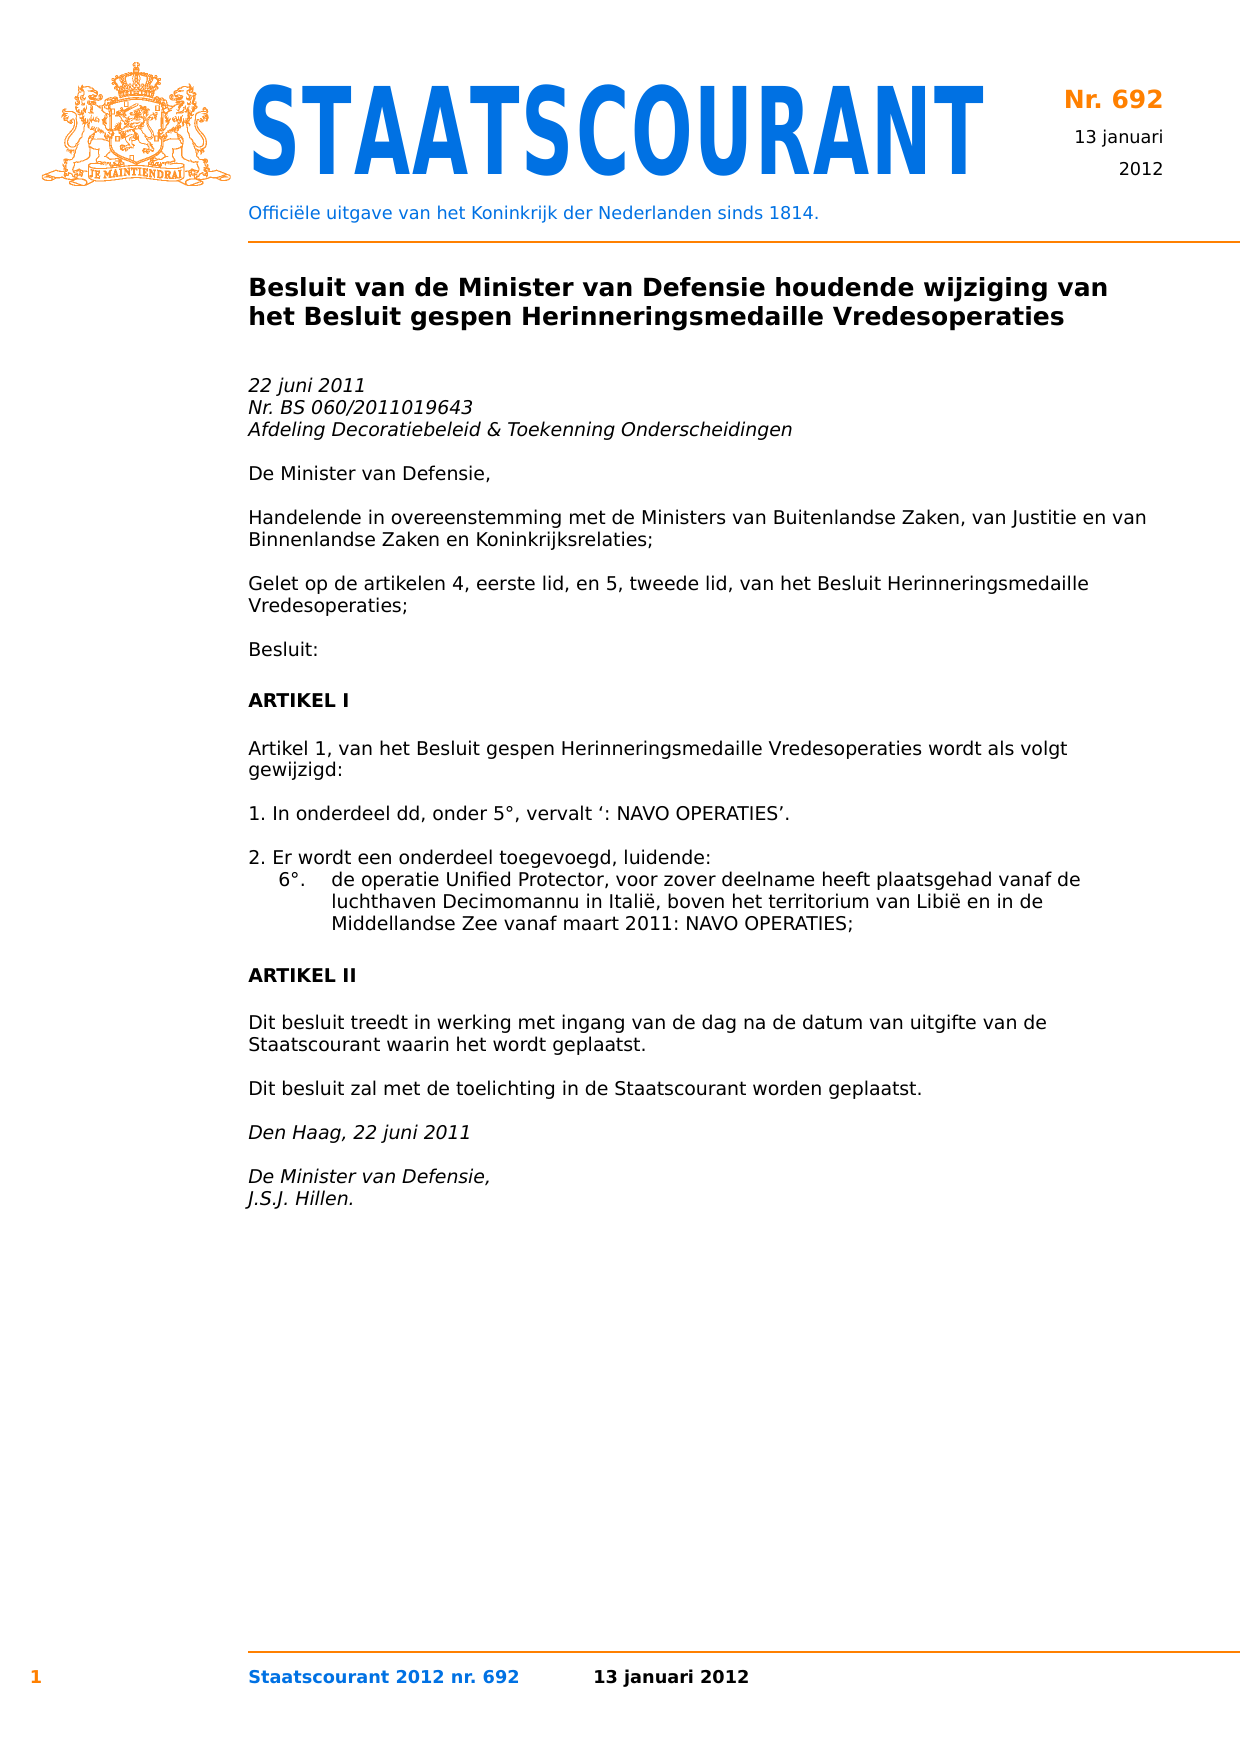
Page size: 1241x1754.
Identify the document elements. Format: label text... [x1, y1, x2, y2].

subtitle ARTIKEL II [248, 965, 1163, 987]
text 1. In onderdeel dd, onder 5°, vervalt ‘: NAVO OPERATIES’. [248, 803, 1163, 825]
text De Minister van Defensie, [248, 463, 1163, 485]
text Artikel 1, van het Besluit gespen Herinneringsmedaille Vredesoperaties wordt als volgt gewijzigd: [248, 737, 1163, 781]
table_cell 2012 [998, 153, 1240, 203]
text Besluit: [248, 638, 1163, 660]
text Afdeling Decoratiebeleid & Toekenning Onderscheidingen [248, 419, 1163, 441]
text Dit besluit treedt in werking met ingang van de dag na de datum van uitgifte van de Staatscourant waarin het wordt geplaatst. [248, 1012, 1163, 1056]
subtitle ARTIKEL I [248, 690, 1163, 712]
text De Minister van Defensie, J.S.J. Hillen. [248, 1166, 1163, 1209]
table_header Nr. 692 [998, 62, 1240, 121]
table_cell Officiële uitgave van het Koninkrijk der Nederlanden sinds 1814. [248, 203, 1240, 241]
text Nr. BS 060/2011019643 [248, 397, 1163, 419]
table_cell 13 januari [998, 121, 1240, 153]
text Gelet op de artikelen 4, eerste lid, en 5, tweede lid, van het Besluit Herinneringsmedaille Vredesoperaties; [248, 573, 1163, 617]
text 2. Er wordt een onderdeel toegevoegd, luidende: [248, 847, 1163, 869]
text Den Haag, 22 juni 2011 [248, 1122, 1163, 1144]
picture [41, 62, 231, 186]
text Dit besluit zal met de toelichting in de Staatscourant worden geplaatst. [248, 1078, 1163, 1100]
table_header [25, 62, 248, 241]
table_header STAATSCOURANT [248, 62, 998, 203]
text 6°. de operatie Unified Protector, voor zover deelname heeft plaatsgehad vanaf de luchthaven Decimomannu in Italië, boven het territorium van Libië en in de Middellandse Zee vanaf maart 2011: NAVO OPERATIES; [278, 869, 1163, 935]
text Handelende in overeenstemming met de Ministers van Buitenlandse Zaken, van Justitie en van Binnenlandse Zaken en Koninkrijksrelaties; [248, 507, 1163, 551]
subtitle Besluit van de Minister van Defensie houdende wijziging van het Besluit gespen Herinneringsmedaille Vredesoperaties [248, 273, 1163, 331]
text 22 juni 2011 [248, 375, 1163, 397]
